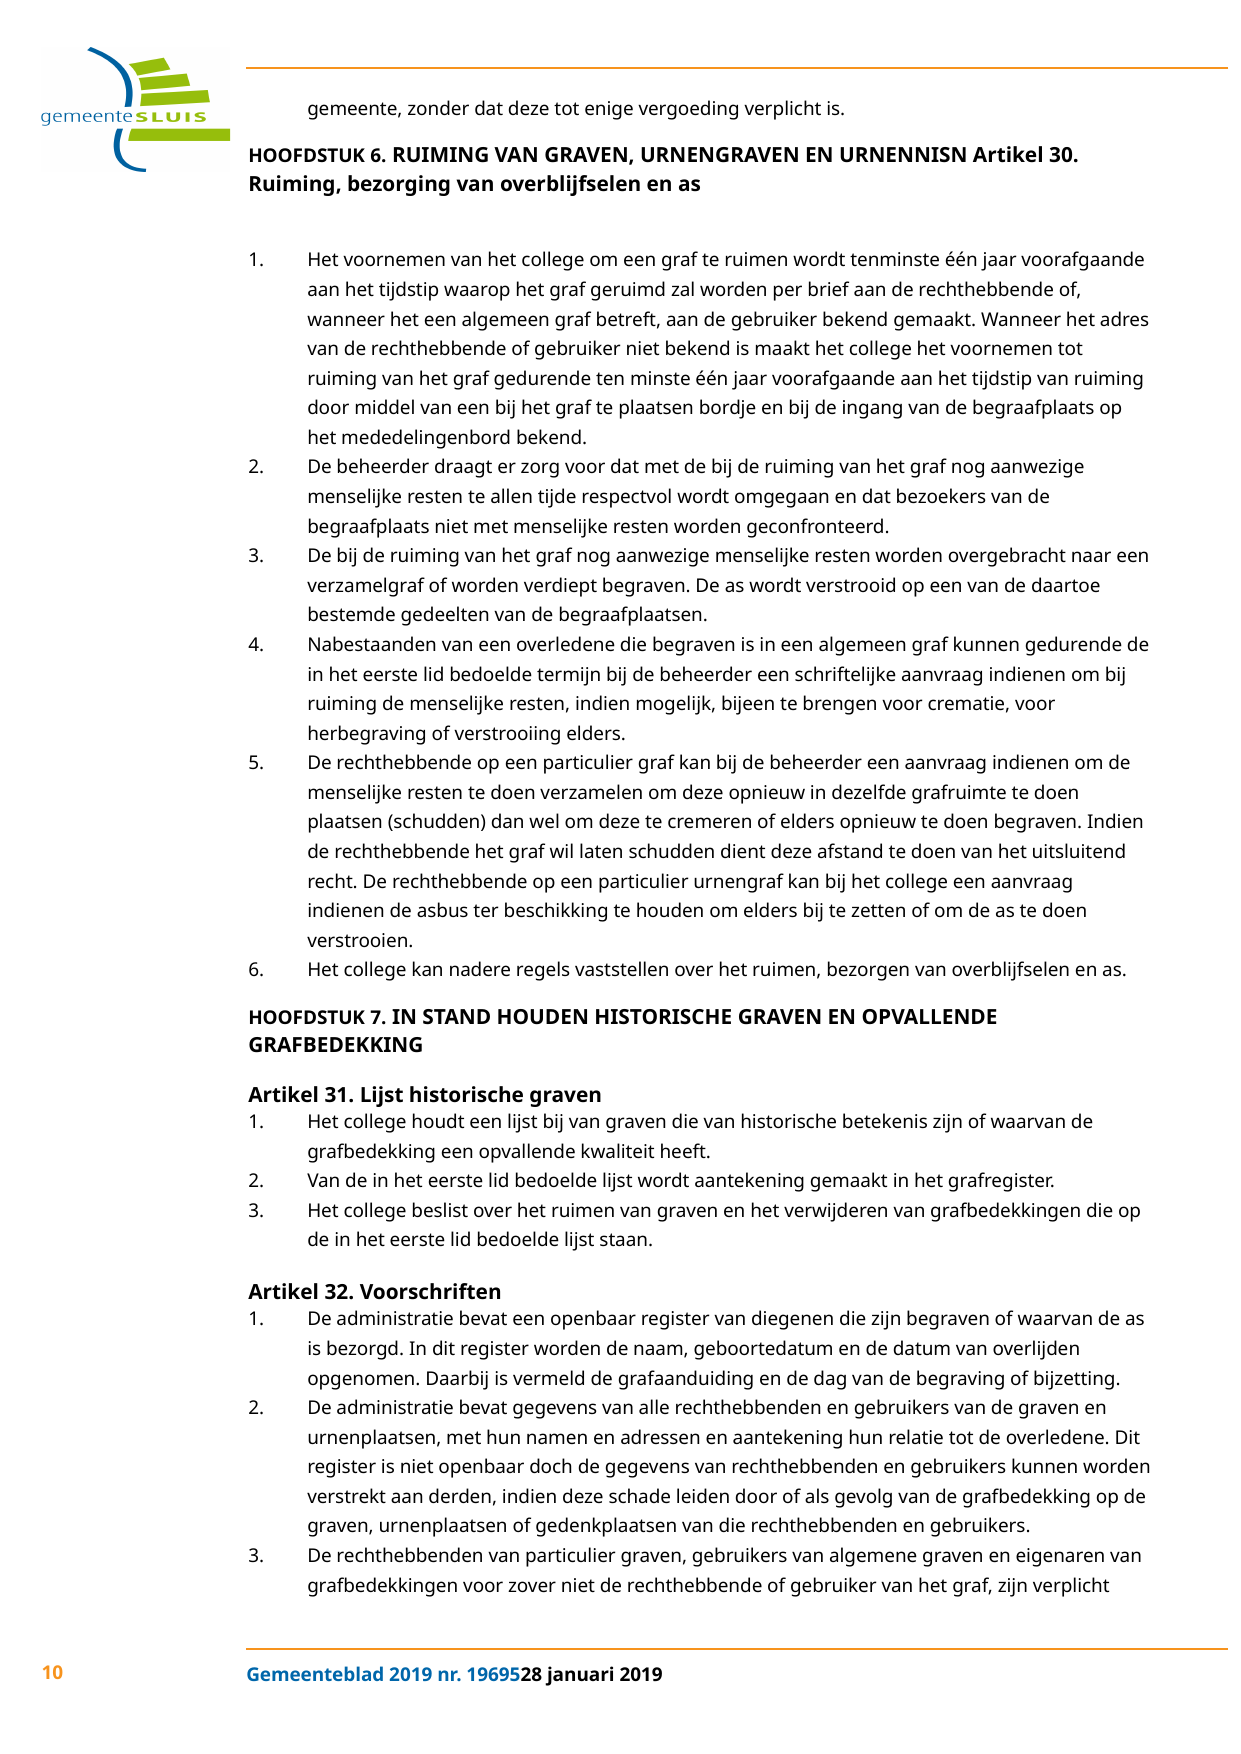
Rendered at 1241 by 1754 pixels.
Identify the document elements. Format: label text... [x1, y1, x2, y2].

list Het college beslist over het ruimen van graven en het verwijderen van grafbedekkingen die op de in het eerste lid bedoelde lijst staan. [248, 1197, 1152, 1252]
list De rechthebbende op een particulier graf kan bij de beheerder een aanvraag indienen om de menselijke resten te doen verzamelen om deze opnieuw in dezelfde grafruimte te doen plaatsen (schudden) dan wel om deze te cremeren of elders opnieuw te doen begraven. Indien de rechthebbende het graf wil laten schudden dient deze afstand te doen van het uitsluitend recht. De rechthebbende op een particulier urnengraf kan bij het college een aanvraag indienen de asbus ter beschikking te houden om elders bij te zetten of om de as te doen verstrooien. [248, 749, 1152, 953]
list Het voornemen van het college om een graf te ruimen wordt tenminste één jaar voorafgaande aan het tijdstip waarop het graf geruimd zal worden per brief aan de rechthebbende of, wanneer het een algemeen graf betreft, aan de gebruiker bekend gemaakt. Wanneer het adres van de rechthebbende of gebruiker niet bekend is maakt het college het voornemen tot ruiming van het graf gedurende ten minste één jaar voorafgaande aan het tijdstip van ruiming door middel van een bij het graf te plaatsen bordje en bij de ingang van de begraafplaats op het mededelingenbord bekend. [248, 247, 1152, 450]
list De rechthebbenden van particulier graven, gebruikers van algemene graven en eigenaren van grafbedekkingen voor zover niet de rechthebbende of gebruiker van het graf, zijn verplicht [248, 1542, 1152, 1597]
list Het college houdt een lijst bij van graven die van historische betekenis zijn of waarvan de grafbedekking een opvallende kwaliteit heeft. [248, 1108, 1152, 1164]
list Het college kan nadere regels vaststellen over het ruimen, bezorgen van overblijfselen en as. [248, 957, 1152, 982]
text HOOFDSTUK 6. RUIMING VAN GRAVEN, URNENGRAVEN EN URNENNISN Artikel 30. Ruiming, bezorging van overblijfselen en as [248, 140, 1152, 197]
text HOOFDSTUK 7. IN STAND HOUDEN HISTORISCHE GRAVEN EN OPVALLENDE GRAFBEDEKKING [248, 1002, 1152, 1059]
text Artikel 32. Voorschriften [248, 1277, 1152, 1306]
text Artikel 31. Lijst historische graven [248, 1080, 1152, 1108]
list Van de in het eerste lid bedoelde lijst wordt aantekening gemaakt in het grafregister. [248, 1167, 1152, 1193]
list De bij de ruiming van het graf nog aanwezige menselijke resten worden overgebracht naar een verzamelgraf of worden verdiept begraven. De as wordt verstrooid op een van de daartoe bestemde gedeelten van de begraafplaatsen. [248, 542, 1152, 627]
list Nabestaanden van een overledene die begraven is in een algemeen graf kunnen gedurende de in het eerste lid bedoelde termijn bij de beheerder een schriftelijke aanvraag indienen om bij ruiming de menselijke resten, indien mogelijk, bijeen te brengen voor crematie, voor herbegraving of verstrooiing elders. [248, 631, 1152, 746]
picture [41, 47, 231, 172]
list gemeente, zonder dat deze tot enige vergoeding verplicht is. [248, 95, 1152, 121]
list De administratie bevat een openbaar register van diegenen die zijn begraven of waarvan de as is bezorgd. In dit register worden de naam, geboortedatum en de datum van overlijden opgenomen. Daarbij is vermeld de grafaanduiding en de dag van de begraving of bijzetting. [248, 1306, 1152, 1390]
list De administratie bevat gegevens van alle rechthebbenden en gebruikers van de graven en urnenplaatsen, met hun namen en adressen en aantekening hun relatie tot de overledene. Dit register is niet openbaar doch de gegevens van rechthebbenden en gebruikers kunnen worden verstrekt aan derden, indien deze schade leiden door of als gevolg van de grafbedekking op de graven, urnenplaatsen of gedenkplaatsen van die rechthebbenden en gebruikers. [248, 1394, 1152, 1538]
list De beheerder draagt er zorg voor dat met de bij de ruiming van het graf nog aanwezige menselijke resten te allen tijde respectvol wordt omgegaan en dat bezoekers van de begraafplaats niet met menselijke resten worden geconfronteerd. [248, 454, 1152, 538]
